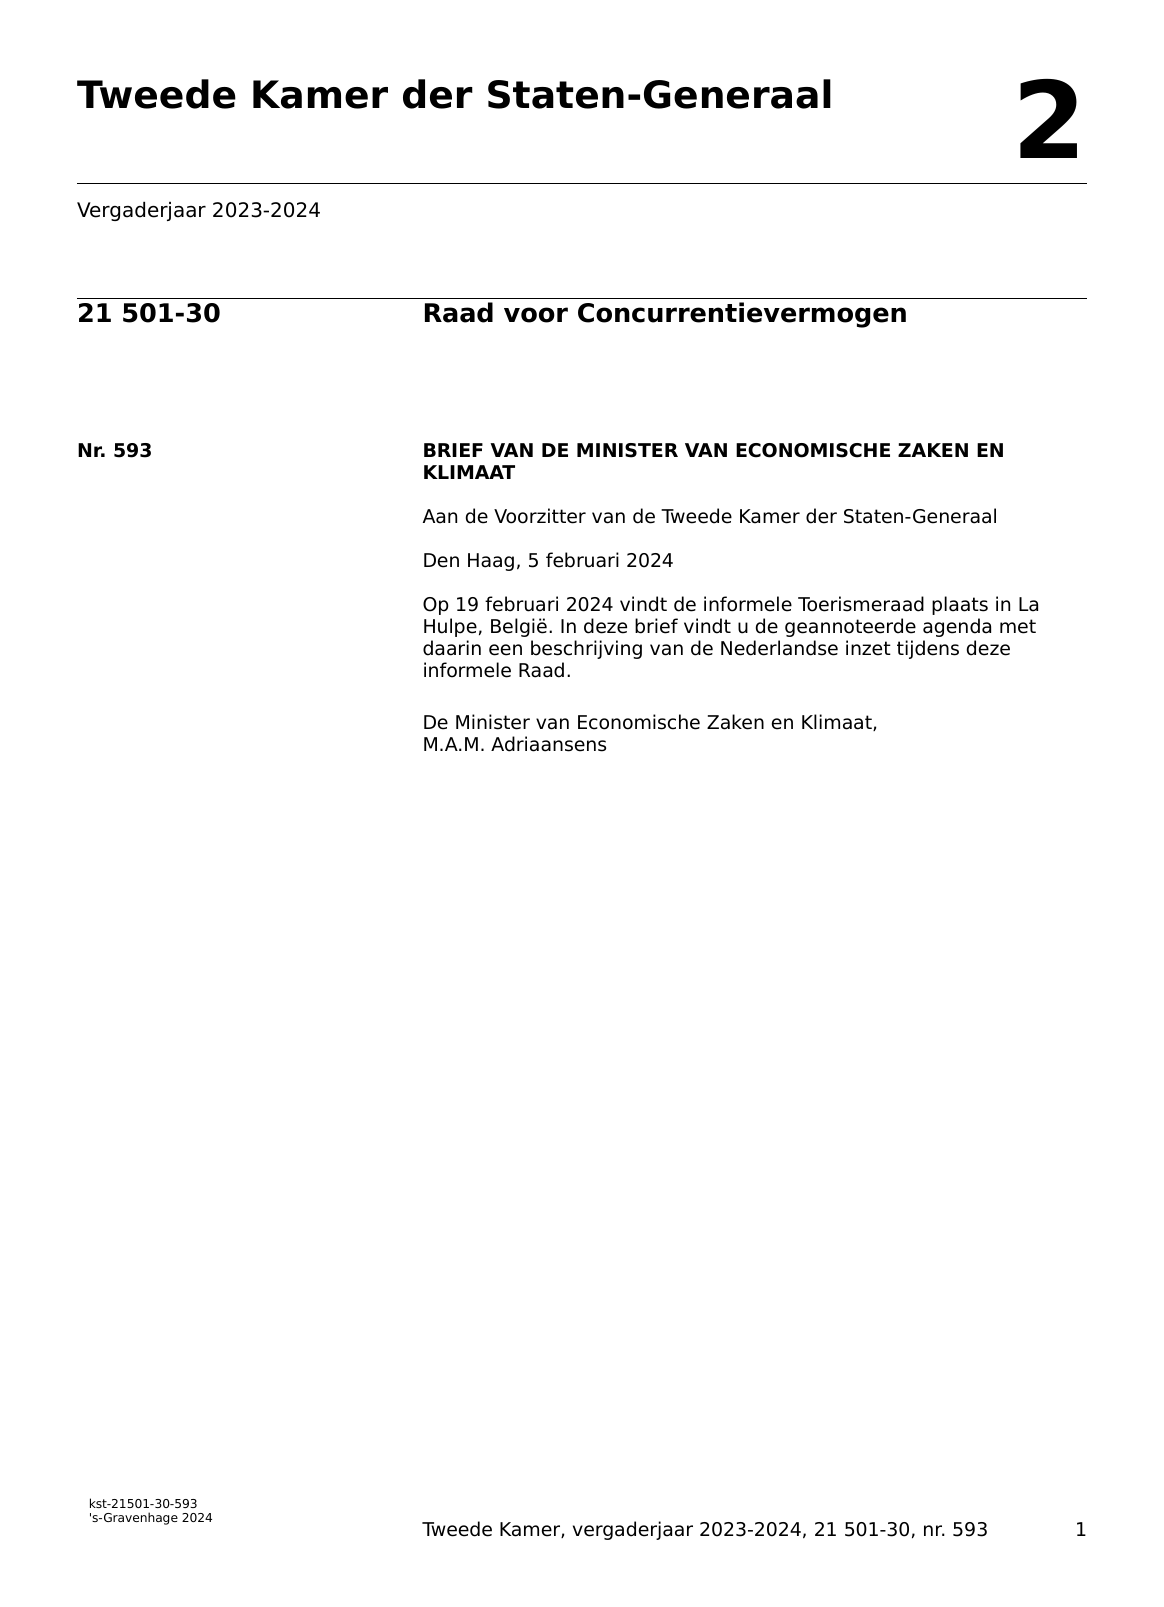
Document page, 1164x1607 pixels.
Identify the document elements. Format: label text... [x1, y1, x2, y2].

text 's-Gravenhage 2024 [88, 1511, 323, 1525]
table_cell Vergaderjaar 2023-2024 [77, 184, 1087, 298]
text De Minister van Economische Zaken en Klimaat, M.A.M. Adriaansens [422, 712, 1087, 756]
table_header Tweede Kamer der Staten-Generaal [77, 59, 886, 183]
subtitle Nr. 593 BRIEF VAN DE MINISTER VAN ECONOMISCHE ZAKEN EN KLIMAAT [77, 440, 1087, 484]
text Aan de Voorzitter van de Tweede Kamer der Staten-Generaal [422, 506, 1087, 528]
text Op 19 februari 2024 vindt de informele Toerismeraad plaats in La Hulpe, België. In deze brief vindt u de geannoteerde agenda met daarin een beschrijving van de Nederlandse inzet tijdens deze informele Raad. [422, 594, 1087, 682]
text kst-21501-30-593 [88, 1497, 323, 1511]
subtitle 21 501-30 Raad voor Concurrentievermogen [77, 299, 1087, 329]
text Den Haag, 5 februari 2024 [422, 550, 1087, 572]
table_header 2 [886, 59, 1087, 183]
